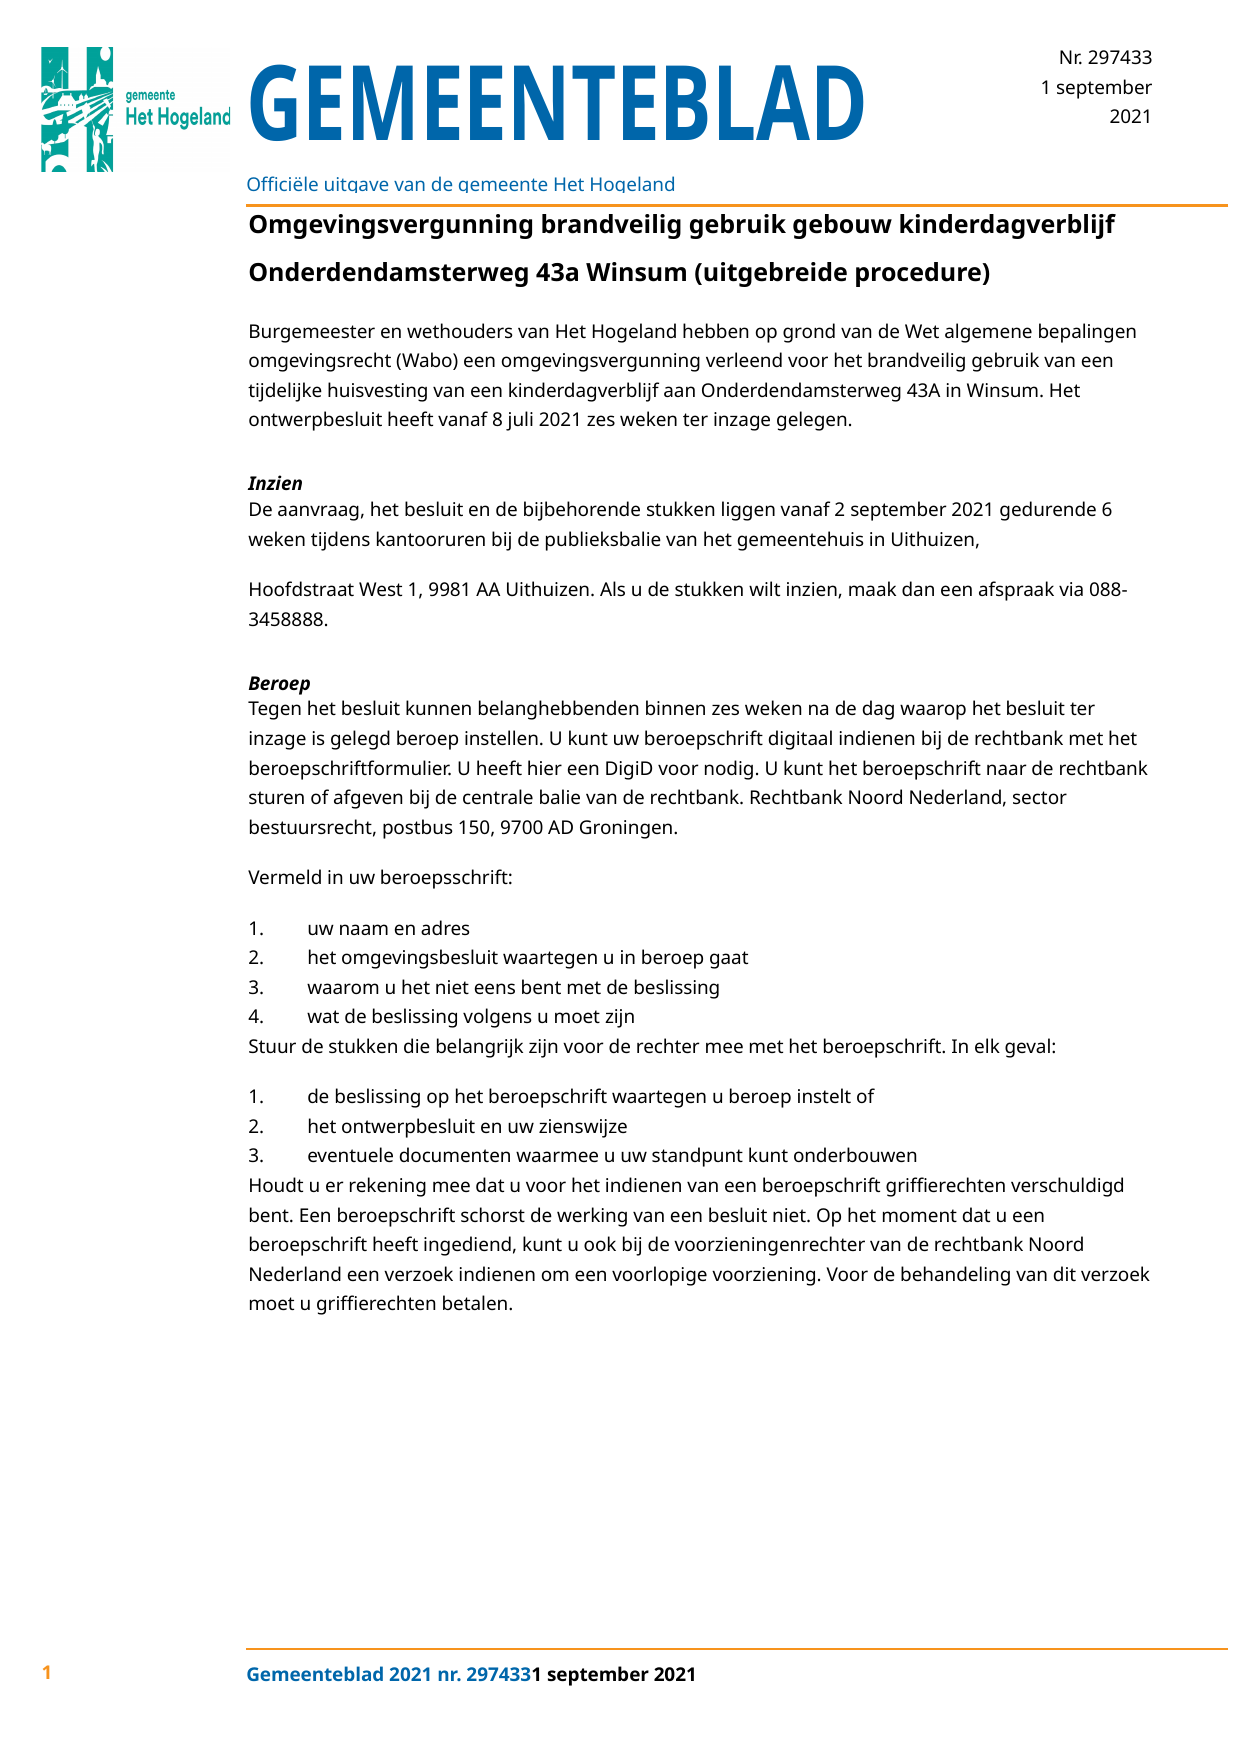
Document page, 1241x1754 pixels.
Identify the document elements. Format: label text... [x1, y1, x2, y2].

list het ontwerpbesluit en uw zienswijze [248, 1113, 1152, 1139]
text Tegen het besluit kunnen belanghebbenden binnen zes weken na de dag waarop het besluit ter inzage is gelegd beroep instellen. U kunt uw beroepschrift digitaal indienen bij de rechtbank met het beroepschriftformulier. U heeft hier een DigiD voor nodig. U kunt het beroepschrift naar de rechtbank sturen of afgeven bij de centrale balie van de rechtbank. Rechtbank Noord Nederland, sector bestuursrecht, postbus 150, 9700 AD Groningen. [248, 696, 1152, 840]
text Beroep [248, 670, 1152, 696]
picture [41, 47, 231, 172]
list eventuele documenten waarmee u uw standpunt kunt onderbouwen [248, 1143, 1152, 1168]
list de beslissing op het beroepschrift waartegen u beroep instelt of [248, 1083, 1152, 1109]
text Stuur de stukken die belangrijk zijn voor de rechter mee met het beroepschrift. In elk geval: [248, 1033, 1152, 1059]
list waarom u het niet eens bent met de beslissing [248, 974, 1152, 1000]
text Vermeld in uw beroepsschrift: [248, 864, 1152, 890]
text Inzien [248, 471, 1152, 496]
text De aanvraag, het besluit en de bijbehorende stukken liggen vanaf 2 september 2021 gedurende 6 weken tijdens kantooruren bij de publieksbalie van het gemeentehuis in Uithuizen, [248, 496, 1152, 552]
text Burgemeester en wethouders van Het Hogeland hebben op grond van de Wet algemene bepalingen omgevingsrecht (Wabo) een omgevingsvergunning verleend voor het brandveilig gebruik van een tijdelijke huisvesting van een kinderdagverblijf aan Onderdendamsterweg 43A in Winsum. Het ontwerpbesluit heeft vanaf 8 juli 2021 zes weken ter inzage gelegen. [248, 318, 1152, 432]
list wat de beslissing volgens u moet zijn [248, 1003, 1152, 1029]
text Omgevingsvergunning brandveilig gebruik gebouw kinderdagverblijf Onderdendamsterweg 43a Winsum (uitgebreide procedure) [248, 207, 1152, 288]
list het omgevingsbesluit waartegen u in beroep gaat [248, 944, 1152, 970]
text Houdt u er rekening mee dat u voor het indienen van een beroepschrift griffierechten verschuldigd bent. Een beroepschrift schorst de werking van een besluit niet. Op het moment dat u een beroepschrift heeft ingediend, kunt u ook bij de voorzieningenrechter van de rechtbank Noord Nederland een verzoek indienen om een voorlopige voorziening. Voor de behandeling van dit verzoek moet u griffierechten betalen. [248, 1172, 1152, 1316]
text Hoofdstraat West 1, 9981 AA Uithuizen. Als u de stukken wilt inzien, maak dan een afspraak via 088-3458888. [248, 576, 1152, 632]
list uw naam en adres [248, 915, 1152, 941]
